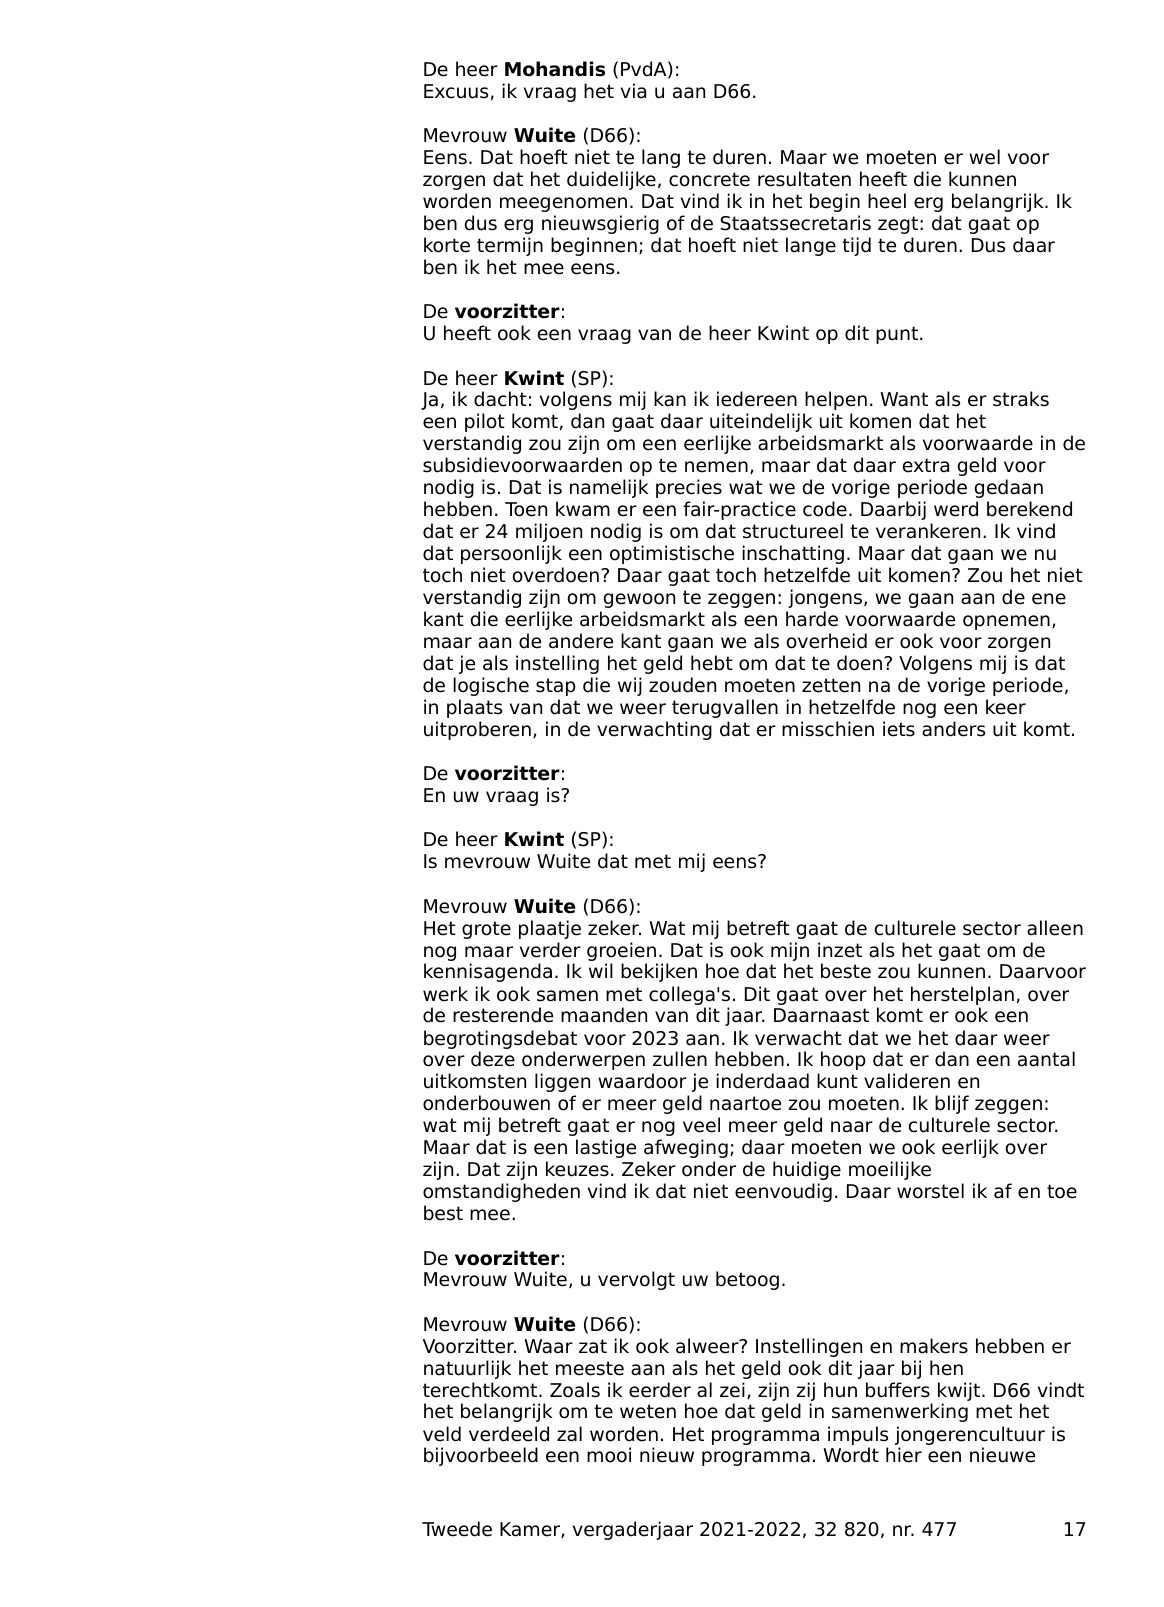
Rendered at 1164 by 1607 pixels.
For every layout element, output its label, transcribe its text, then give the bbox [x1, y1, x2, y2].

text De heer Kwint (SP): [422, 829, 1087, 851]
text Eens. Dat hoeft niet te lang te duren. Maar we moeten er wel voor zorgen dat het duidelijke, concrete resultaten heeft die kunnen worden meegenomen. Dat vind ik in het begin heel erg belangrijk. Ik ben dus erg nieuwsgierig of de Staatssecretaris zegt: dat gaat op korte termijn beginnen; dat hoeft niet lange tijd te duren. Dus daar ben ik het mee eens. [422, 147, 1087, 279]
text De heer Mohandis (PvdA): [422, 59, 1087, 81]
text Mevrouw Wuite, u vervolgt uw betoog. [422, 1269, 1087, 1291]
text En uw vraag is? [422, 785, 1087, 807]
text Mevrouw Wuite (D66): [422, 1313, 1087, 1336]
text De voorzitter: [422, 301, 1087, 323]
text U heeft ook een vraag van de heer Kwint op dit punt. [422, 323, 1087, 345]
text Voorzitter. Waar zat ik ook alweer? Instellingen en makers hebben er natuurlijk het meeste aan als het geld ook dit jaar bij hen terechtkomt. Zoals ik eerder al zei, zijn zij hun buffers kwijt. D66 vindt het belangrijk om te weten hoe dat geld in samenwerking met het veld verdeeld zal worden. Het programma impuls jongerencultuur is bijvoorbeeld een mooi nieuw programma. Wordt hier een nieuwe [422, 1336, 1087, 1467]
text Is mevrouw Wuite dat met mij eens? [422, 851, 1087, 873]
text De heer Kwint (SP): [422, 367, 1087, 389]
text Excuus, ik vraag het via u aan D66. [422, 81, 1087, 103]
text Ja, ik dacht: volgens mij kan ik iedereen helpen. Want als er straks een pilot komt, dan gaat daar uiteindelijk uit komen dat het verstandig zou zijn om een eerlijke arbeidsmarkt als voorwaarde in de subsidievoorwaarden op te nemen, maar dat daar extra geld voor nodig is. Dat is namelijk precies wat we de vorige periode gedaan hebben. Toen kwam er een fair-practice code. Daarbij werd berekend dat er 24 miljoen nodig is om dat structureel te verankeren. Ik vind dat persoonlijk een optimistische inschatting. Maar dat gaan we nu toch niet overdoen? Daar gaat toch hetzelfde uit komen? Zou het niet verstandig zijn om gewoon te zeggen: jongens, we gaan aan de ene kant die eerlijke arbeidsmarkt als een harde voorwaarde opnemen, maar aan de andere kant gaan we als overheid er ook voor zorgen dat je als instelling het geld hebt om dat te doen? Volgens mij is dat de logische stap die wij zouden moeten zetten na de vorige periode, in plaats van dat we weer terugvallen in hetzelfde nog een keer uitproberen, in de verwachting dat er misschien iets anders uit komt. [422, 389, 1087, 741]
text Het grote plaatje zeker. Wat mij betreft gaat de culturele sector alleen nog maar verder groeien. Dat is ook mijn inzet als het gaat om de kennisagenda. Ik wil bekijken hoe dat het beste zou kunnen. Daarvoor werk ik ook samen met collega's. Dit gaat over het herstelplan, over de resterende maanden van dit jaar. Daarnaast komt er ook een begrotingsdebat voor 2023 aan. Ik verwacht dat we het daar weer over deze onderwerpen zullen hebben. Ik hoop dat er dan een aantal uitkomsten liggen waardoor je inderdaad kunt valideren en onderbouwen of er meer geld naartoe zou moeten. Ik blijf zeggen: wat mij betreft gaat er nog veel meer geld naar de culturele sector. Maar dat is een lastige afweging; daar moeten we ook eerlijk over zijn. Dat zijn keuzes. Zeker onder de huidige moeilijke omstandigheden vind ik dat niet eenvoudig. Daar worstel ik af en toe best mee. [422, 917, 1087, 1225]
text Mevrouw Wuite (D66): [422, 125, 1087, 147]
text De voorzitter: [422, 763, 1087, 785]
text Mevrouw Wuite (D66): [422, 896, 1087, 917]
text De voorzitter: [422, 1247, 1087, 1269]
